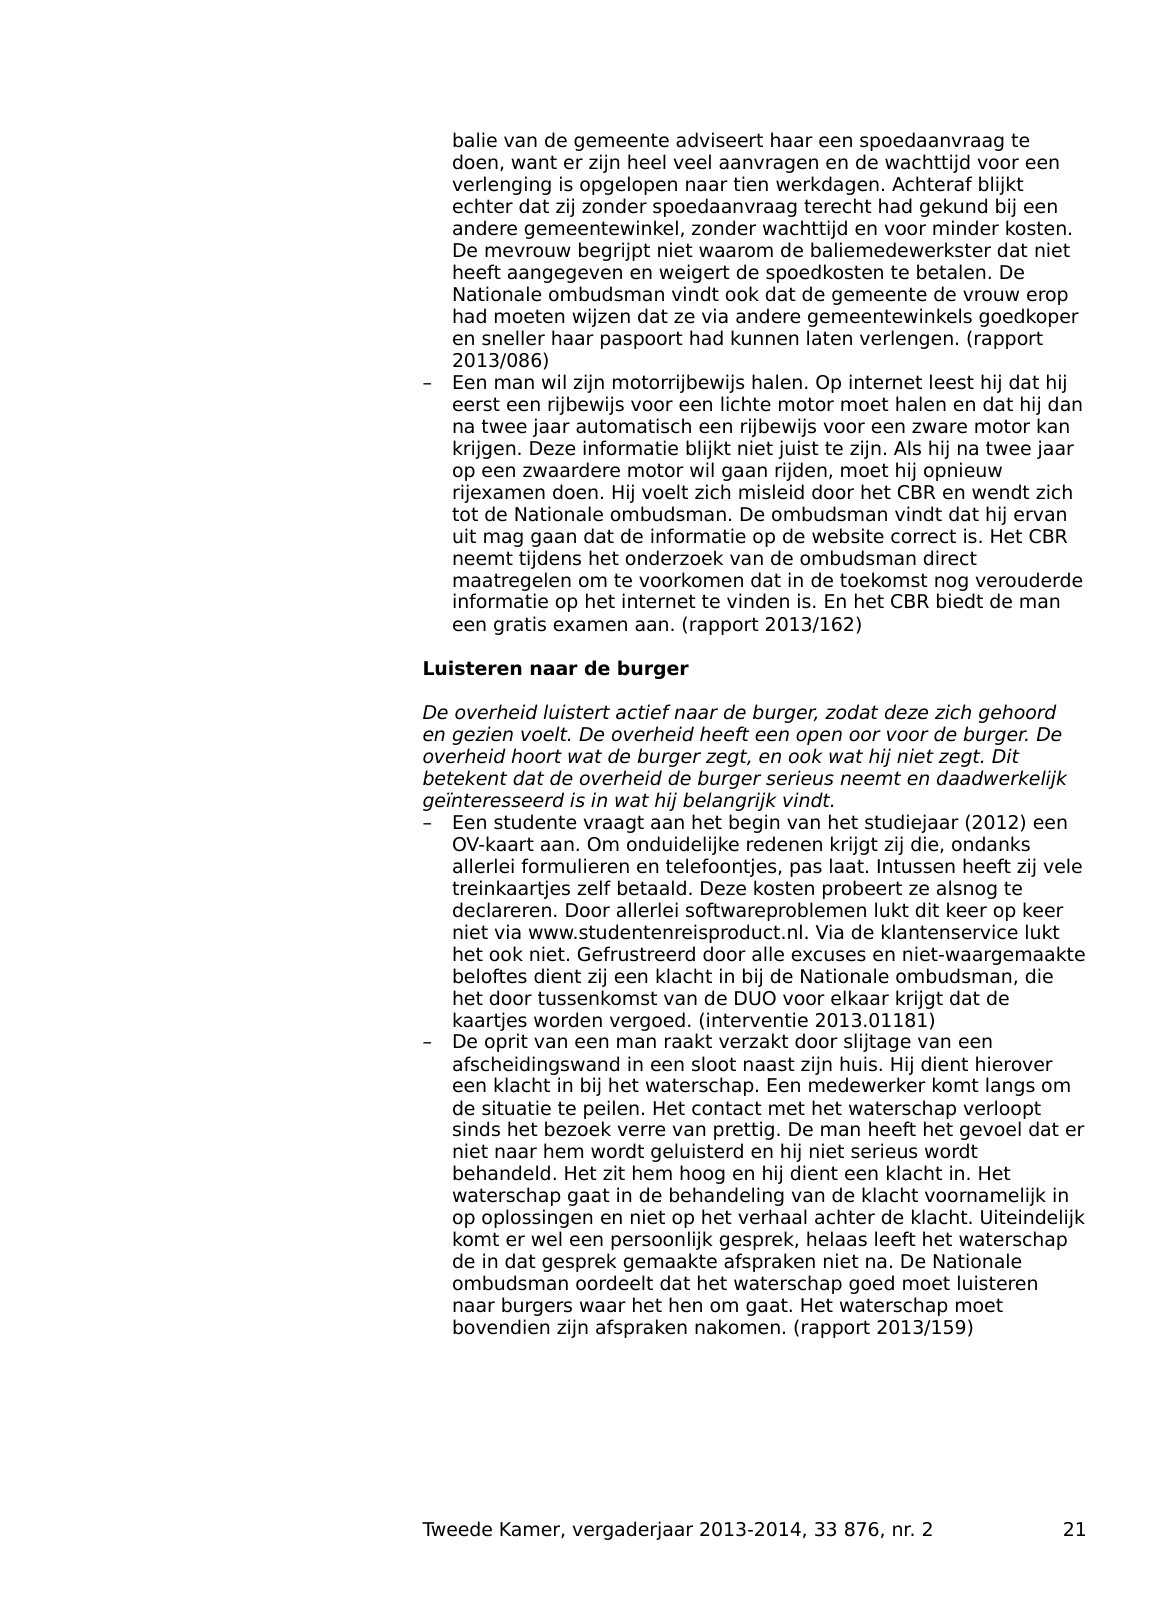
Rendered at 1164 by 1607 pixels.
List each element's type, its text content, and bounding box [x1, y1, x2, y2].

text – Een man wil zijn motorrijbewijs halen. Op internet leest hij dat hij eerst een rijbewijs voor een lichte motor moet halen en dat hij dan na twee jaar automatisch een rijbewijs voor een zware motor kan krijgen. Deze informatie blijkt niet juist te zijn. Als hij na twee jaar op een zwaardere motor wil gaan rijden, moet hij opnieuw rijexamen doen. Hij voelt zich misleid door het CBR en wendt zich tot de Nationale ombudsman. De ombudsman vindt dat hij ervan uit mag gaan dat de informatie op de website correct is. Het CBR neemt tijdens het onderzoek van de ombudsman direct maatregelen om te voorkomen dat in de toekomst nog verouderde informatie op het internet te vinden is. En het CBR biedt de man een gratis examen aan. (rapport 2013/162) [422, 372, 1087, 635]
text – De oprit van een man raakt verzakt door slijtage van een afscheidingswand in een sloot naast zijn huis. Hij dient hierover een klacht in bij het waterschap. Een medewerker komt langs om de situatie te peilen. Het contact met het waterschap verloopt sinds het bezoek verre van prettig. De man heeft het gevoel dat er niet naar hem wordt geluisterd en hij niet serieus wordt behandeld. Het zit hem hoog en hij dient een klacht in. Het waterschap gaat in de behandeling van de klacht voornamelijk in op oplossingen en niet op het verhaal achter de klacht. Uiteindelijk komt er wel een persoonlijk gesprek, helaas leeft het waterschap de in dat gesprek gemaakte afspraken niet na. De Nationale ombudsman oordeelt dat het waterschap goed moet luisteren naar burgers waar het hen om gaat. Het waterschap moet bovendien zijn afspraken nakomen. (rapport 2013/159) [422, 1031, 1087, 1339]
text – Een studente vraagt aan het begin van het studiejaar (2012) een OV-kaart aan. Om onduidelijke redenen krijgt zij die, ondanks allerlei formulieren en telefoontjes, pas laat. Intussen heeft zij vele treinkaartjes zelf betaald. Deze kosten probeert ze alsnog te declareren. Door allerlei softwareproblemen lukt dit keer op keer niet via www.studentenreisproduct.nl. Via de klantenservice lukt het ook niet. Gefrustreerd door alle excuses en niet-waargemaakte beloftes dient zij een klacht in bij de Nationale ombudsman, die het door tussenkomst van de DUO voor elkaar krijgt dat de kaartjes worden vergoed. (interventie 2013.01181) [422, 812, 1087, 1031]
text balie van de gemeente adviseert haar een spoedaanvraag te doen, want er zijn heel veel aanvragen en de wachttijd voor een verlenging is opgelopen naar tien werkdagen. Achteraf blijkt echter dat zij zonder spoedaanvraag terecht had gekund bij een andere gemeentewinkel, zonder wachttijd en voor minder kosten. De mevrouw begrijpt niet waarom de baliemedewerkster dat niet heeft aangegeven en weigert de spoedkosten te betalen. De Nationale ombudsman vindt ook dat de gemeente de vrouw erop had moeten wijzen dat ze via andere gemeentewinkels goedkoper en sneller haar paspoort had kunnen laten verlengen. (rapport 2013/086) [422, 130, 1087, 372]
text De overheid luistert actief naar de burger, zodat deze zich gehoord en gezien voelt. De overheid heeft een open oor voor de burger. De overheid hoort wat de burger zegt, en ook wat hij niet zegt. Dit betekent dat de overheid de burger serieus neemt en daadwerkelijk geïnteresseerd is in wat hij belangrijk vindt. [422, 702, 1087, 812]
subtitle Luisteren naar de burger [422, 658, 1087, 679]
